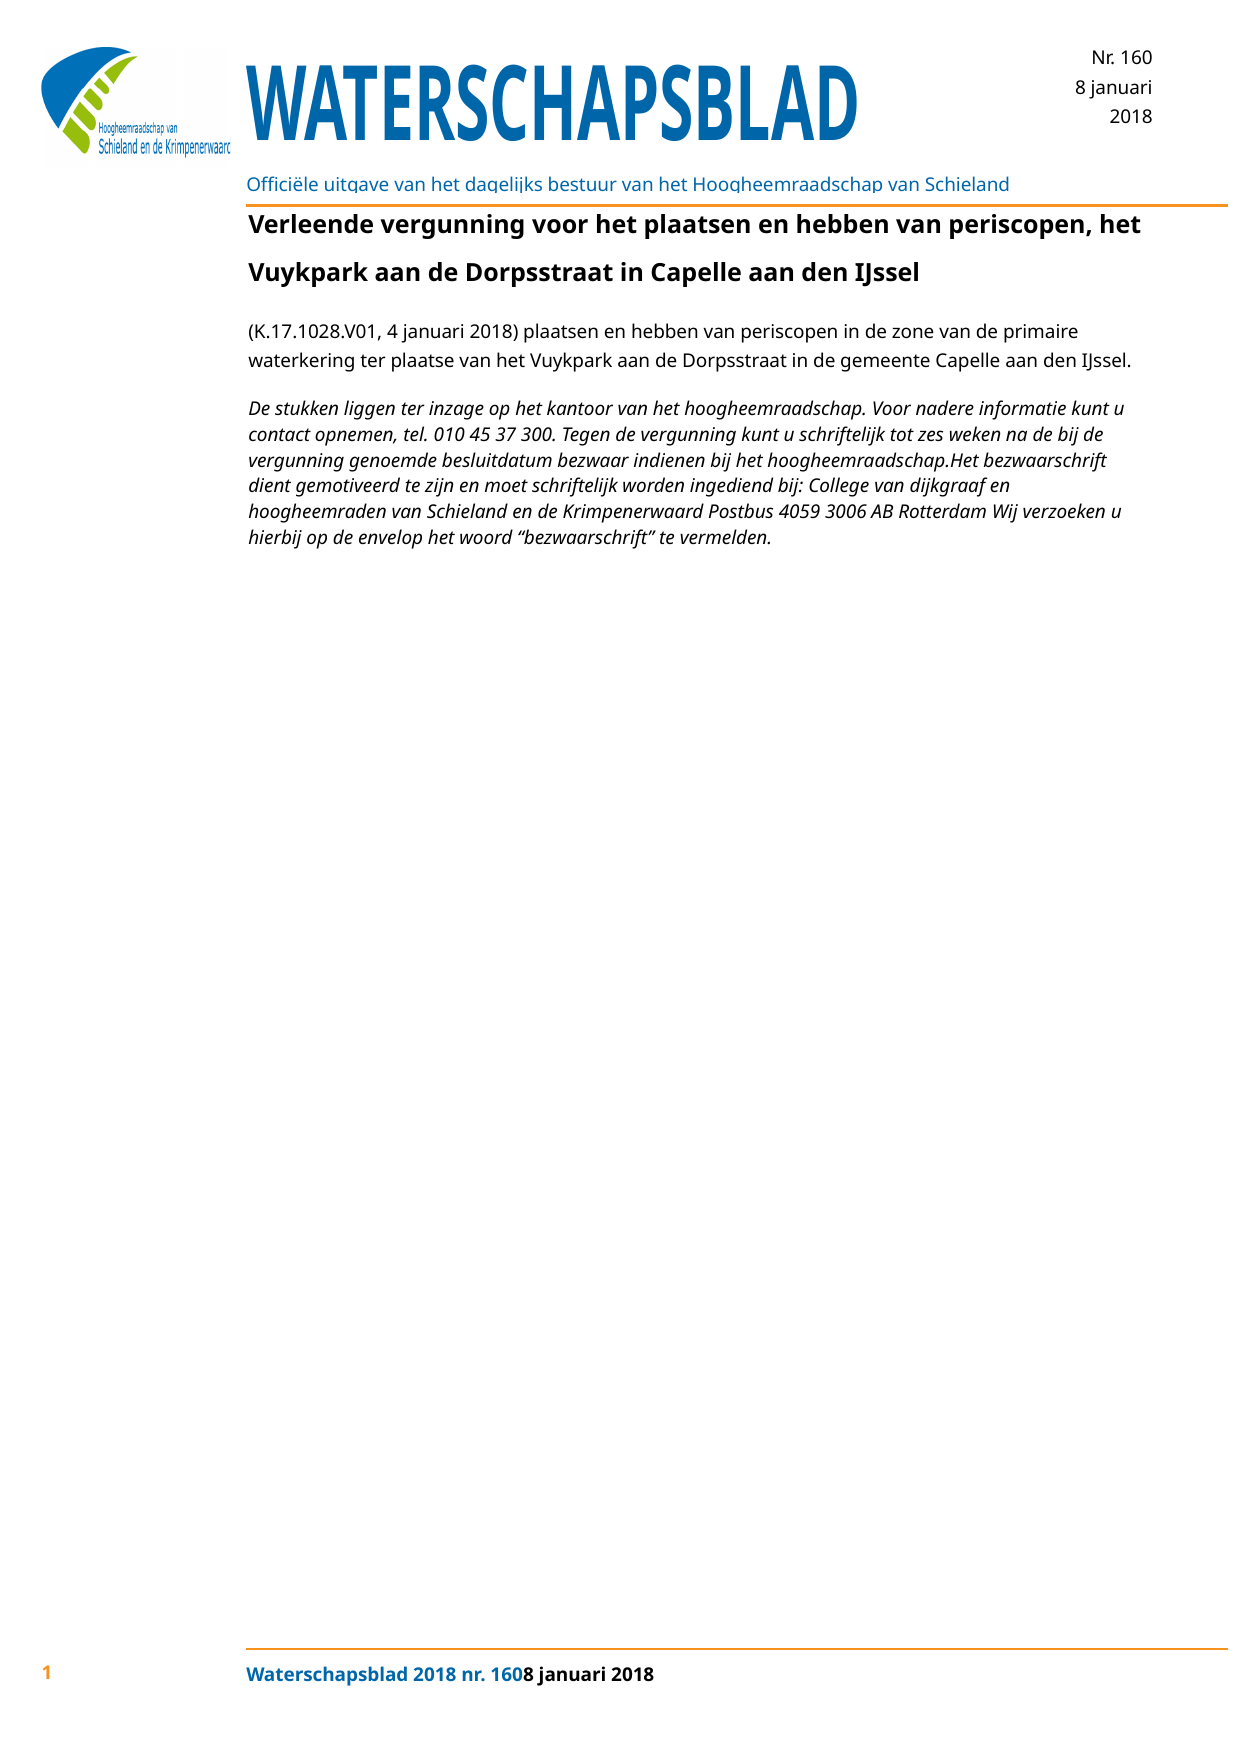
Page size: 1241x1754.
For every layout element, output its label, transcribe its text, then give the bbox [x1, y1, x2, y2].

picture [41, 47, 231, 172]
text (K.17.1028.V01, 4 januari 2018) plaatsen en hebben van periscopen in de zone van de primaire waterkering ter plaatse van het Vuykpark aan de Dorpsstraat in de gemeente Capelle aan den IJssel. [248, 318, 1152, 373]
text De stukken liggen ter inzage op het kantoor van het hoogheemraadschap. Voor nadere informatie kunt u contact opnemen, tel. 010 45 37 300. Tegen de vergunning kunt u schriftelijk tot zes weken na de bij de vergunning genoemde besluitdatum bezwaar indienen bij het hoogheemraadschap.Het bezwaarschrift dient gemotiveerd te zijn en moet schriftelijk worden ingediend bij: College van dijkgraaf en hoogheemraden van Schieland en de Krimpenerwaard Postbus 4059 3006 AB Rotterdam Wij verzoeken u hierbij op de envelop het woord “bezwaarschrift” te vermelden. [248, 395, 1152, 550]
text Verleende vergunning voor het plaatsen en hebben van periscopen, het Vuykpark aan de Dorpsstraat in Capelle aan den IJssel [248, 207, 1152, 288]
